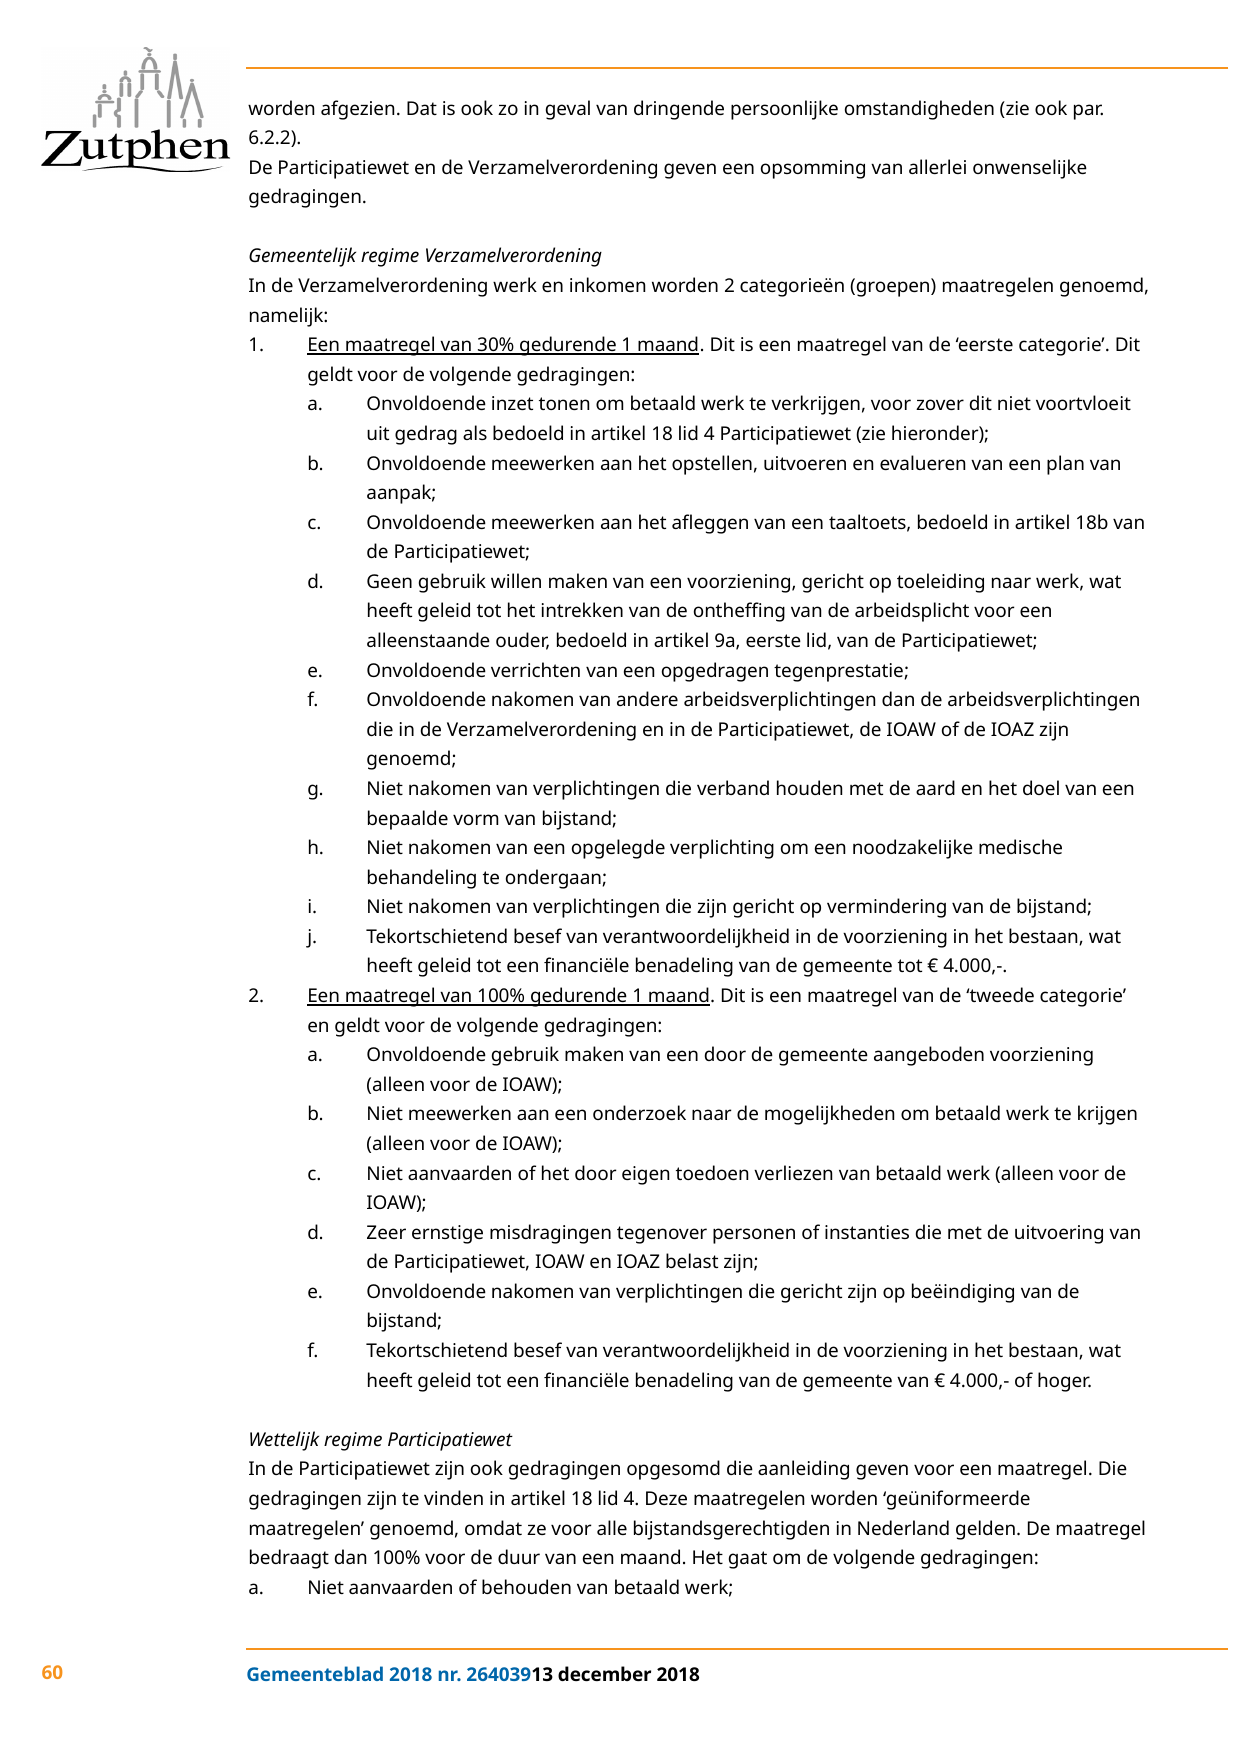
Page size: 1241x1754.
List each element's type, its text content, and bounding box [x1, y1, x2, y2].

list Niet nakomen van verplichtingen die verband houden met de aard en het doel van een bepaalde vorm van bijstand; [307, 775, 1152, 831]
list Onvoldoende meewerken aan het opstellen, uitvoeren en evalueren van een plan van aanpak; [307, 450, 1152, 505]
list Tekortschietend besef van verantwoordelijkheid in de voorziening in het bestaan, wat heeft geleid tot een financiële benadeling van de gemeente tot € 4.000,-. [307, 923, 1152, 978]
list Niet aanvaarden of behouden van betaald werk; [248, 1574, 1152, 1600]
list Niet nakomen van verplichtingen die zijn gericht op vermindering van de bijstand; [307, 893, 1152, 919]
list Niet nakomen van een opgelegde verplichting om een noodzakelijke medische behandeling te ondergaan; [307, 834, 1152, 890]
list Onvoldoende verrichten van een opgedragen tegenprestatie; [307, 657, 1152, 683]
list Een maatregel van 30% gedurende 1 maand. Dit is een maatregel van de ‘eerste categorie’. Dit geldt voor de volgende gedragingen: [248, 331, 1152, 387]
text In de Verzamelverordening werk en inkomen worden 2 categorieën (groepen) maatregelen genoemd, namelijk: [248, 272, 1152, 328]
text De Participatiewet en de Verzamelverordening geven een opsomming van allerlei onwenselijke gedragingen. [248, 154, 1152, 209]
list Onvoldoende meewerken aan het afleggen van een taaltoets, bedoeld in artikel 18b van de Participatiewet; [307, 509, 1152, 564]
list Onvoldoende inzet tonen om betaald werk te verkrijgen, voor zover dit niet voortvloeit uit gedrag als bedoeld in artikel 18 lid 4 Participatiewet (zie hieronder); [307, 391, 1152, 446]
list Zeer ernstige misdragingen tegenover personen of instanties die met de uitvoering van de Participatiewet, IOAW en IOAZ belast zijn; [307, 1219, 1152, 1274]
list Een maatregel van 100% gedurende 1 maand. Dit is een maatregel van de ‘tweede categorie’ en geldt voor de volgende gedragingen: [248, 982, 1152, 1038]
list Onvoldoende nakomen van andere arbeidsverplichtingen dan de arbeidsverplichtingen die in de Verzamelverordening en in de Participatiewet, de IOAW of de IOAZ zijn genoemd; [307, 686, 1152, 771]
picture [41, 47, 231, 172]
text worden afgezien. Dat is ook zo in geval van dringende persoonlijke omstandigheden (zie ook par. 6.2.2). [248, 95, 1152, 150]
list Niet aanvaarden of het door eigen toedoen verliezen van betaald werk (alleen voor de IOAW); [307, 1160, 1152, 1215]
list Tekortschietend besef van verantwoordelijkheid in de voorziening in het bestaan, wat heeft geleid tot een financiële benadeling van de gemeente van € 4.000,- of hoger. [307, 1337, 1152, 1393]
text Wettelijk regime Participatiewet [248, 1426, 1152, 1452]
list Onvoldoende nakomen van verplichtingen die gericht zijn op beëindiging van de bijstand; [307, 1278, 1152, 1333]
list Geen gebruik willen maken van een voorziening, gericht op toeleiding naar werk, wat heeft geleid tot het intrekken van de ontheffing van de arbeidsplicht voor een alleenstaande ouder, bedoeld in artikel 9a, eerste lid, van de Participatiewet; [307, 568, 1152, 653]
text Gemeentelijk regime Verzamelverordening [248, 243, 1152, 268]
list Niet meewerken aan een onderzoek naar de mogelijkheden om betaald werk te krijgen (alleen voor de IOAW); [307, 1101, 1152, 1156]
text In de Participatiewet zijn ook gedragingen opgesomd die aanleiding geven voor een maatregel. Die gedragingen zijn te vinden in artikel 18 lid 4. Deze maatregelen worden ‘geüniformeerde maatregelen’ genoemd, omdat ze voor alle bijstandsgerechtigden in Nederland gelden. De maatregel bedraagt dan 100% voor de duur van een maand. Het gaat om de volgende gedragingen: [248, 1456, 1152, 1570]
list Onvoldoende gebruik maken van een door de gemeente aangeboden voorziening (alleen voor de IOAW); [307, 1041, 1152, 1097]
